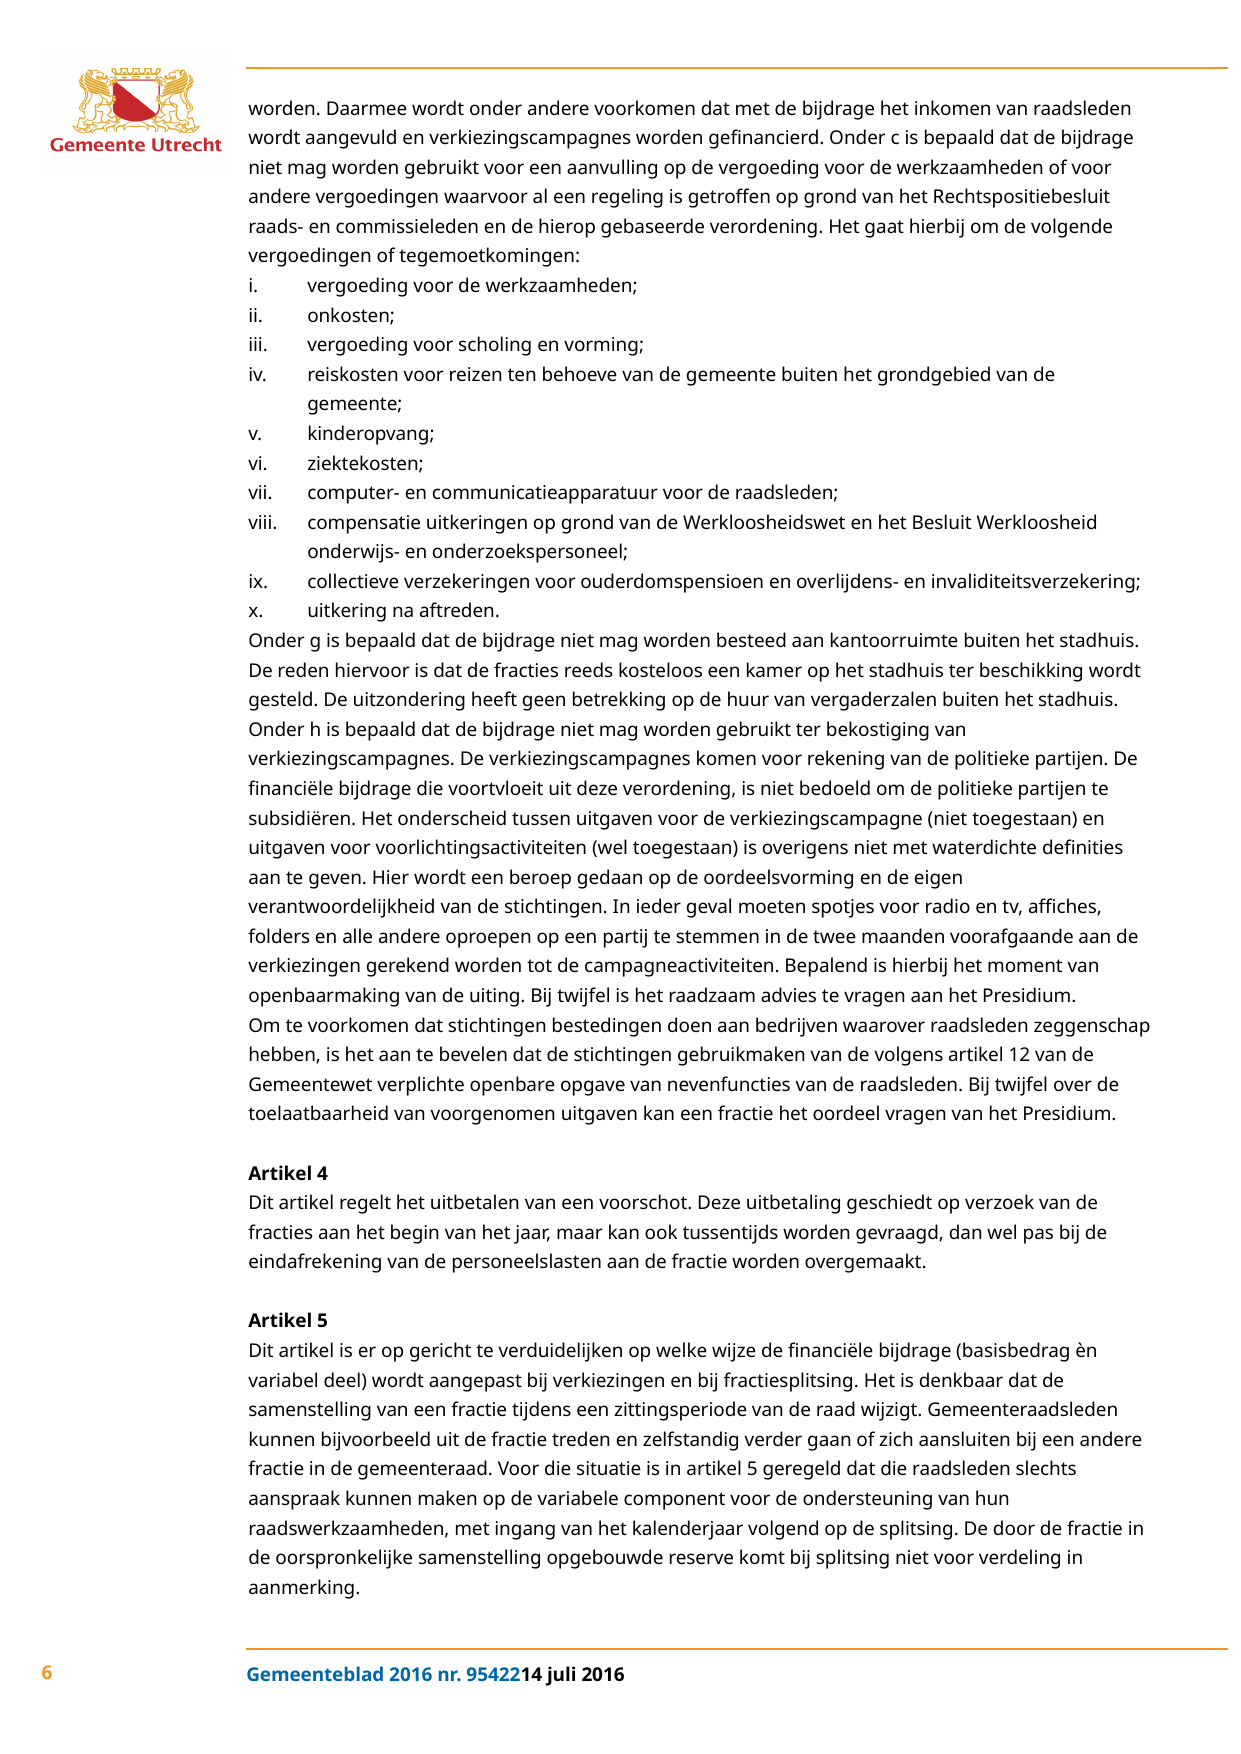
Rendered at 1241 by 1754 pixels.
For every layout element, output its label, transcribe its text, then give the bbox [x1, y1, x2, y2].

text Dit artikel is er op gericht te verduidelijken op welke wijze de financiële bijdrage (basisbedrag èn variabel deel) wordt aangepast bij verkiezingen en bij fractiesplitsing. Het is denkbaar dat de samenstelling van een fractie tijdens een zittingsperiode van de raad wijzigt. Gemeenteraadsleden kunnen bijvoorbeeld uit de fractie treden en zelfstandig verder gaan of zich aansluiten bij een andere fractie in de gemeenteraad. Voor die situatie is in artikel 5 geregeld dat die raadsleden slechts aanspraak kunnen maken op de variabele component voor de ondersteuning van hun raadswerkzaamheden, met ingang van het kalenderjaar volgend op de splitsing. De door de fractie in de oorspronkelijke samenstelling opgebouwde reserve komt bij splitsing niet voor verdeling in aanmerking. [248, 1337, 1152, 1600]
text Artikel 5 [248, 1308, 1152, 1333]
text Om te voorkomen dat stichtingen bestedingen doen aan bedrijven waarover raadsleden zeggenschap hebben, is het aan te bevelen dat de stichtingen gebruikmaken van de volgens artikel 12 van de Gemeentewet verplichte openbare opgave van nevenfuncties van de raadsleden. Bij twijfel over de toelaatbaarheid van voorgenomen uitgaven kan een fractie het oordeel vragen van het Presidium. [248, 1012, 1152, 1126]
text Artikel 4 [248, 1160, 1152, 1186]
text Onder h is bepaald dat de bijdrage niet mag worden gebruikt ter bekostiging van verkiezingscampagnes. De verkiezingscampagnes komen voor rekening van de politieke partijen. De financiële bijdrage die voortvloeit uit deze verordening, is niet bedoeld om de politieke partijen te subsidiëren. Het onderscheid tussen uitgaven voor de verkiezingscampagne (niet toegestaan) en uitgaven voor voorlichtingsactiviteiten (wel toegestaan) is overigens niet met waterdichte definities aan te geven. Hier wordt een beroep gedaan op de oordeelsvorming en de eigen verantwoordelijkheid van de stichtingen. In ieder geval moeten spotjes voor radio en tv, affiches, folders en alle andere oproepen op een partij te stemmen in de twee maanden voorafgaande aan de verkiezingen gerekend worden tot de campagneactiviteiten. Bepalend is hierbij het moment van openbaarmaking van de uiting. Bij twijfel is het raadzaam advies te vragen aan het Presidium. [248, 716, 1152, 1008]
list vergoeding voor de werkzaamheden; [248, 272, 1152, 298]
picture [41, 47, 231, 172]
list reiskosten voor reizen ten behoeve van de gemeente buiten het grondgebied van de gemeente; [248, 361, 1152, 416]
list computer- en communicatieapparatuur voor de raadsleden; [248, 479, 1152, 505]
list compensatie uitkeringen op grond van de Werkloosheidswet en het Besluit Werkloosheid onderwijs- en onderzoekspersoneel; [248, 509, 1152, 564]
list onkosten; [248, 302, 1152, 328]
list kinderopvang; [248, 420, 1152, 446]
list collectieve verzekeringen voor ouderdomspensioen en overlijdens- en invaliditeitsverzekering; [248, 568, 1152, 594]
list uitkering na aftreden. [248, 598, 1152, 623]
text Onder g is bepaald dat de bijdrage niet mag worden besteed aan kantoorruimte buiten het stadhuis. De reden hiervoor is dat de fracties reeds kosteloos een kamer op het stadhuis ter beschikking wordt gesteld. De uitzondering heeft geen betrekking op de huur van vergaderzalen buiten het stadhuis. [248, 627, 1152, 712]
list vergoeding voor scholing en vorming; [248, 331, 1152, 357]
text worden. Daarmee wordt onder andere voorkomen dat met de bijdrage het inkomen van raadsleden wordt aangevuld en verkiezingscampagnes worden gefinancierd. Onder c is bepaald dat de bijdrage niet mag worden gebruikt voor een aanvulling op de vergoeding voor de werkzaamheden of voor andere vergoedingen waarvoor al een regeling is getroffen op grond van het Rechtspositiebesluit raads- en commissieleden en de hierop gebaseerde verordening. Het gaat hierbij om de volgende vergoedingen of tegemoetkomingen: [248, 95, 1152, 268]
text Dit artikel regelt het uitbetalen van een voorschot. Deze uitbetaling geschiedt op verzoek van de fracties aan het begin van het jaar, maar kan ook tussentijds worden gevraagd, dan wel pas bij de eindafrekening van de personeelslasten aan de fractie worden overgemaakt. [248, 1189, 1152, 1274]
list ziektekosten; [248, 450, 1152, 476]
